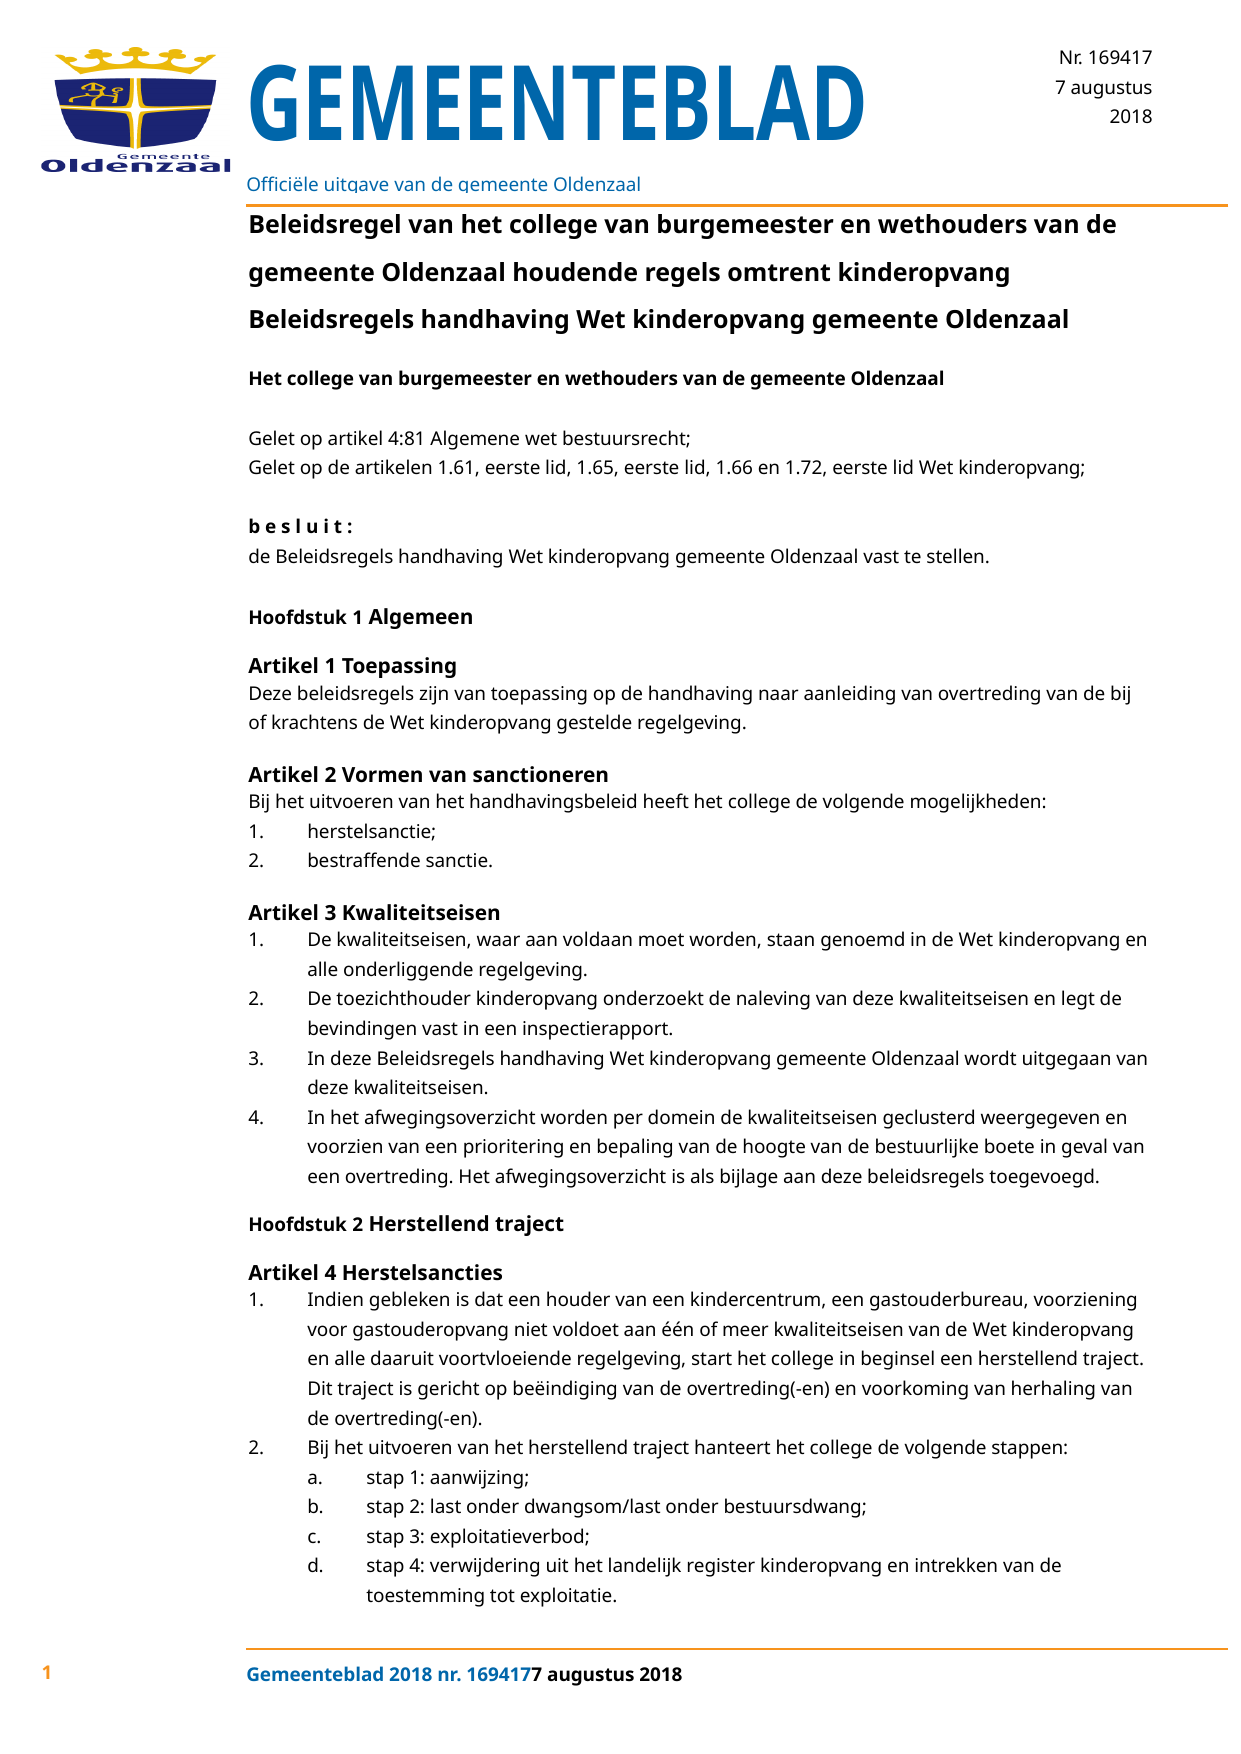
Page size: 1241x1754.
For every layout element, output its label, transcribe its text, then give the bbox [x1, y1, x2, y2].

text Hoofdstuk 2 Herstellend traject [248, 1209, 1152, 1237]
list De kwaliteitseisen, waar aan voldaan moet worden, staan genoemd in de Wet kinderopvang en alle onderliggende regelgeving. [248, 926, 1152, 982]
list In deze Beleidsregels handhaving Wet kinderopvang gemeente Oldenzaal wordt uitgegaan van deze kwaliteitseisen. [248, 1045, 1152, 1100]
list De toezichthouder kinderopvang onderzoekt de naleving van deze kwaliteitseisen en legt de bevindingen vast in een inspectierapport. [248, 986, 1152, 1041]
text Bij het uitvoeren van het handhavingsbeleid heeft het college de volgende mogelijkheden: [248, 788, 1152, 814]
text Gelet op de artikelen 1.61, eerste lid, 1.65, eerste lid, 1.66 en 1.72, eerste lid Wet kinderopvang; [248, 454, 1152, 480]
list Indien gebleken is dat een houder van een kindercentrum, een gastouderbureau, voorziening voor gastouderopvang niet voldoet aan één of meer kwaliteitseisen van de Wet kinderopvang en alle daaruit voortvloeiende regelgeving, start het college in beginsel een herstellend traject. Dit traject is gericht op beëindiging van de overtreding(-en) en voorkoming van herhaling van de overtreding(-en). [248, 1286, 1152, 1430]
text Artikel 1 Toepassing [248, 651, 1152, 680]
text Deze beleidsregels zijn van toepassing op de handhaving naar aanleiding van overtreding van de bij of krachtens de Wet kinderopvang gestelde regelgeving. [248, 680, 1152, 735]
text Beleidsregel van het college van burgemeester en wethouders van de gemeente Oldenzaal houdende regels omtrent kinderopvang Beleidsregels handhaving Wet kinderopvang gemeente Oldenzaal [248, 207, 1152, 336]
list stap 1: aanwijzing; [307, 1464, 1152, 1489]
list stap 4: verwijdering uit het landelijk register kinderopvang en intrekken van de toestemming tot exploitatie. [307, 1553, 1152, 1608]
text Artikel 2 Vormen van sanctioneren [248, 760, 1152, 788]
list Bij het uitvoeren van het herstellend traject hanteert het college de volgende stappen: [248, 1434, 1152, 1460]
text de Beleidsregels handhaving Wet kinderopvang gemeente Oldenzaal vast te stellen. [248, 543, 1152, 569]
picture [41, 47, 231, 172]
text Artikel 4 Herstelsancties [248, 1258, 1152, 1286]
text b e s l u i t : [248, 513, 1152, 539]
list stap 3: exploitatieverbod; [307, 1523, 1152, 1549]
text Hoofdstuk 1 Algemeen [248, 602, 1152, 631]
list bestraffende sanctie. [248, 847, 1152, 873]
text Het college van burgemeester en wethouders van de gemeente Oldenzaal [248, 366, 1152, 391]
list herstelsanctie; [248, 818, 1152, 844]
list In het afwegingsoverzicht worden per domein de kwaliteitseisen geclusterd weergegeven en voorzien van een prioritering en bepaling van de hoogte van de bestuurlijke boete in geval van een overtreding. Het afwegingsoverzicht is als bijlage aan deze beleidsregels toegevoegd. [248, 1104, 1152, 1189]
text Gelet op artikel 4:81 Algemene wet bestuursrecht; [248, 425, 1152, 450]
list stap 2: last onder dwangsom/last onder bestuursdwang; [307, 1493, 1152, 1519]
text Artikel 3 Kwaliteitseisen [248, 898, 1152, 926]
